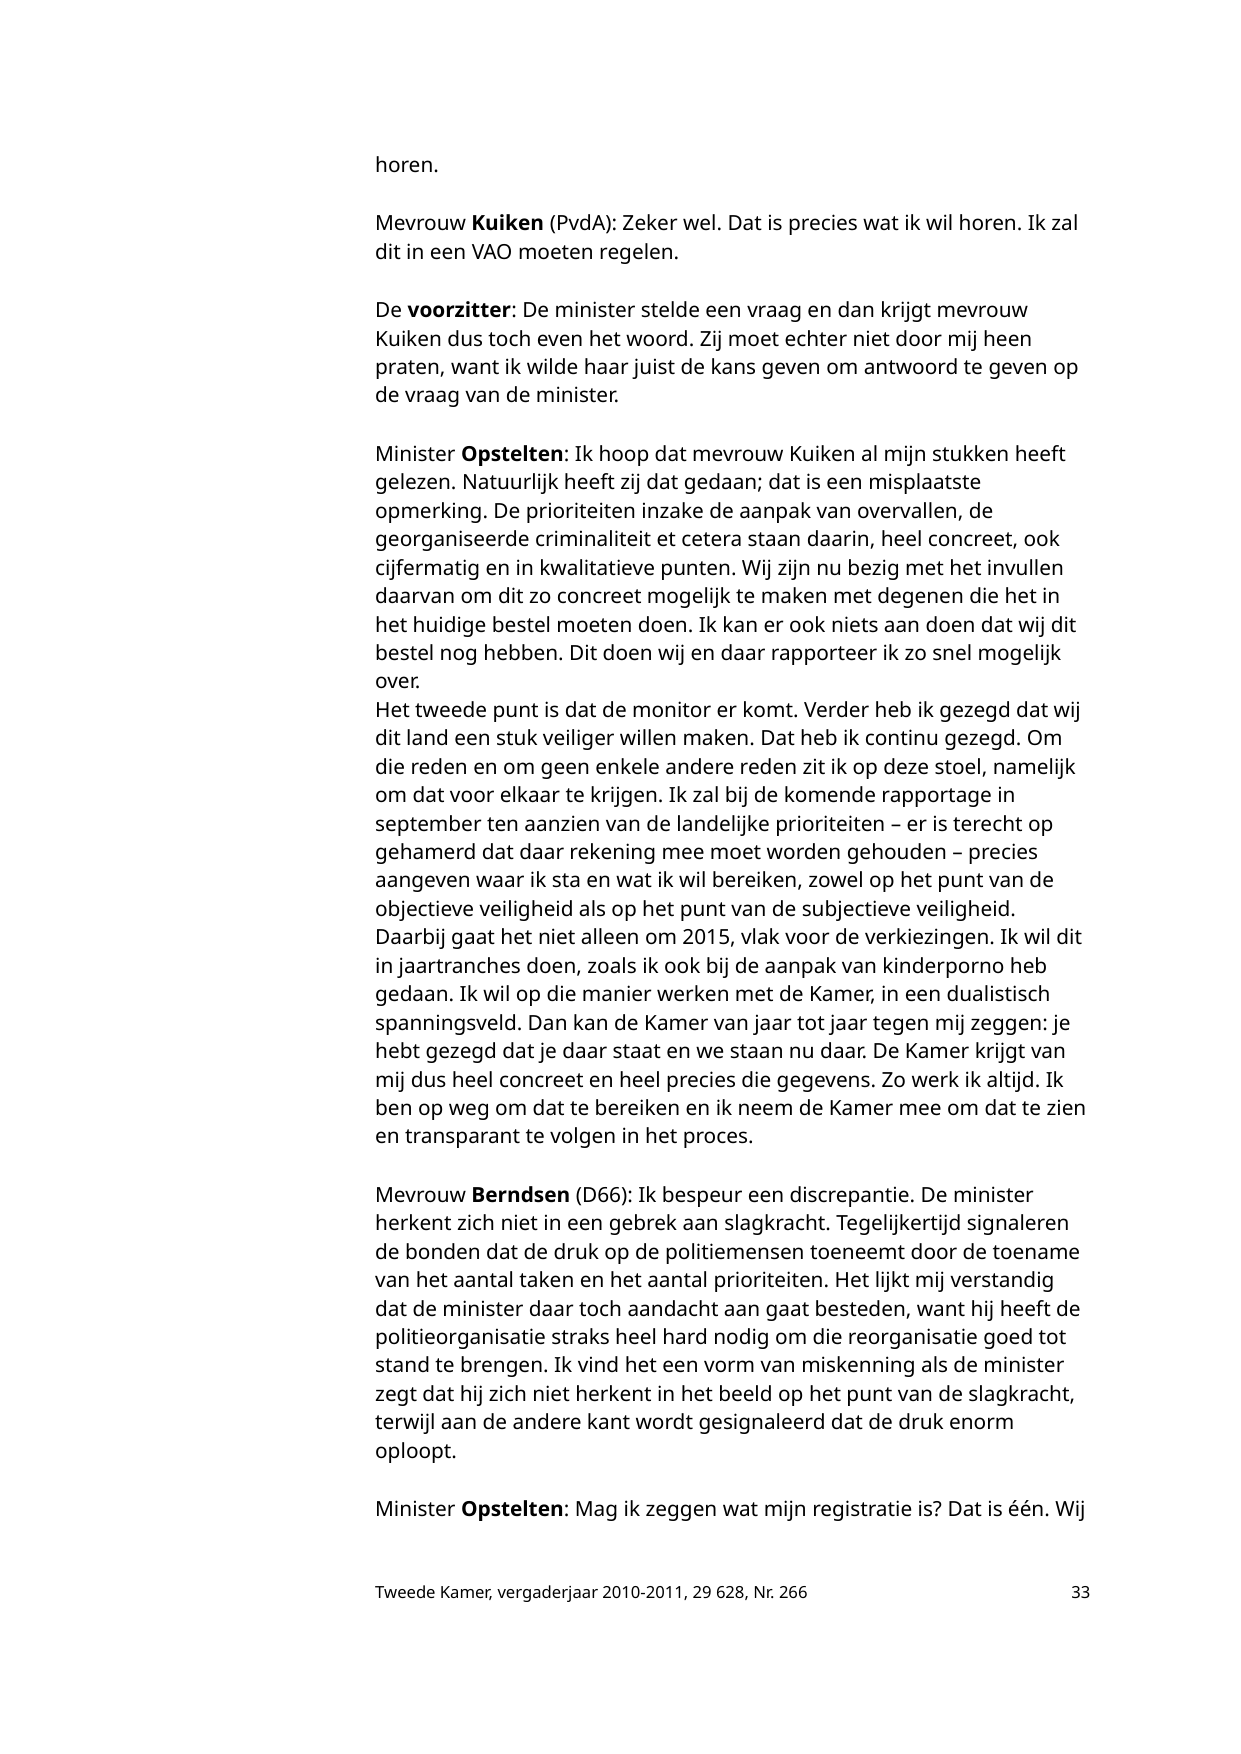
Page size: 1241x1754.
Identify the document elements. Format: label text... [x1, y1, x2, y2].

text Mevrouw Berndsen (D66): Ik bespeur een discrepantie. De minister herkent zich niet in een gebrek aan slagkracht. Tegelijkertijd signaleren de bonden dat de druk op de politiemensen toeneemt door de toename van het aantal taken en het aantal prioriteiten. Het lijkt mij verstandig dat de minister daar toch aandacht aan gaat besteden, want hij heeft de politieorganisatie straks heel hard nodig om die reorganisatie goed tot stand te brengen. Ik vind het een vorm van miskenning als de minister zegt dat hij zich niet herkent in het beeld op het punt van de slagkracht, terwijl aan de andere kant wordt gesignaleerd dat de druk enorm oploopt. [375, 1180, 1090, 1464]
text Mevrouw Kuiken (PvdA): Zeker wel. Dat is precies wat ik wil horen. Ik zal dit in een VAO moeten regelen. [375, 208, 1090, 265]
text horen. [375, 150, 1090, 178]
text Minister Opstelten: Mag ik zeggen wat mijn registratie is? Dat is één. Wij [375, 1494, 1090, 1523]
text Minister Opstelten: Ik hoop dat mevrouw Kuiken al mijn stukken heeft gelezen. Natuurlijk heeft zij dat gedaan; dat is een misplaatste opmerking. De prioriteiten inzake de aanpak van overvallen, de georganiseerde criminaliteit et cetera staan daarin, heel concreet, ook cijfermatig en in kwalitatieve punten. Wij zijn nu bezig met het invullen daarvan om dit zo concreet mogelijk te maken met degenen die het in het huidige bestel moeten doen. Ik kan er ook niets aan doen dat wij dit bestel nog hebben. Dit doen wij en daar rapporteer ik zo snel mogelijk over. [375, 439, 1090, 695]
text Het tweede punt is dat de monitor er komt. Verder heb ik gezegd dat wij dit land een stuk veiliger willen maken. Dat heb ik continu gezegd. Om die reden en om geen enkele andere reden zit ik op deze stoel, namelijk om dat voor elkaar te krijgen. Ik zal bij de komende rapportage in september ten aanzien van de landelijke prioriteiten – er is terecht op gehamerd dat daar rekening mee moet worden gehouden – precies aangeven waar ik sta en wat ik wil bereiken, zowel op het punt van de objectieve veiligheid als op het punt van de subjectieve veiligheid. Daarbij gaat het niet alleen om 2015, vlak voor de verkiezingen. Ik wil dit in jaartranches doen, zoals ik ook bij de aanpak van kinderporno heb gedaan. Ik wil op die manier werken met de Kamer, in een dualistisch spanningsveld. Dan kan de Kamer van jaar tot jaar tegen mij zeggen: je hebt gezegd dat je daar staat en we staan nu daar. De Kamer krijgt van mij dus heel concreet en heel precies die gegevens. Zo werk ik altijd. Ik ben op weg om dat te bereiken en ik neem de Kamer mee om dat te zien en transparant te volgen in het proces. [375, 695, 1090, 1150]
text De voorzitter: De minister stelde een vraag en dan krijgt mevrouw Kuiken dus toch even het woord. Zij moet echter niet door mij heen praten, want ik wilde haar juist de kans geven om antwoord te geven op de vraag van de minister. [375, 295, 1090, 409]
